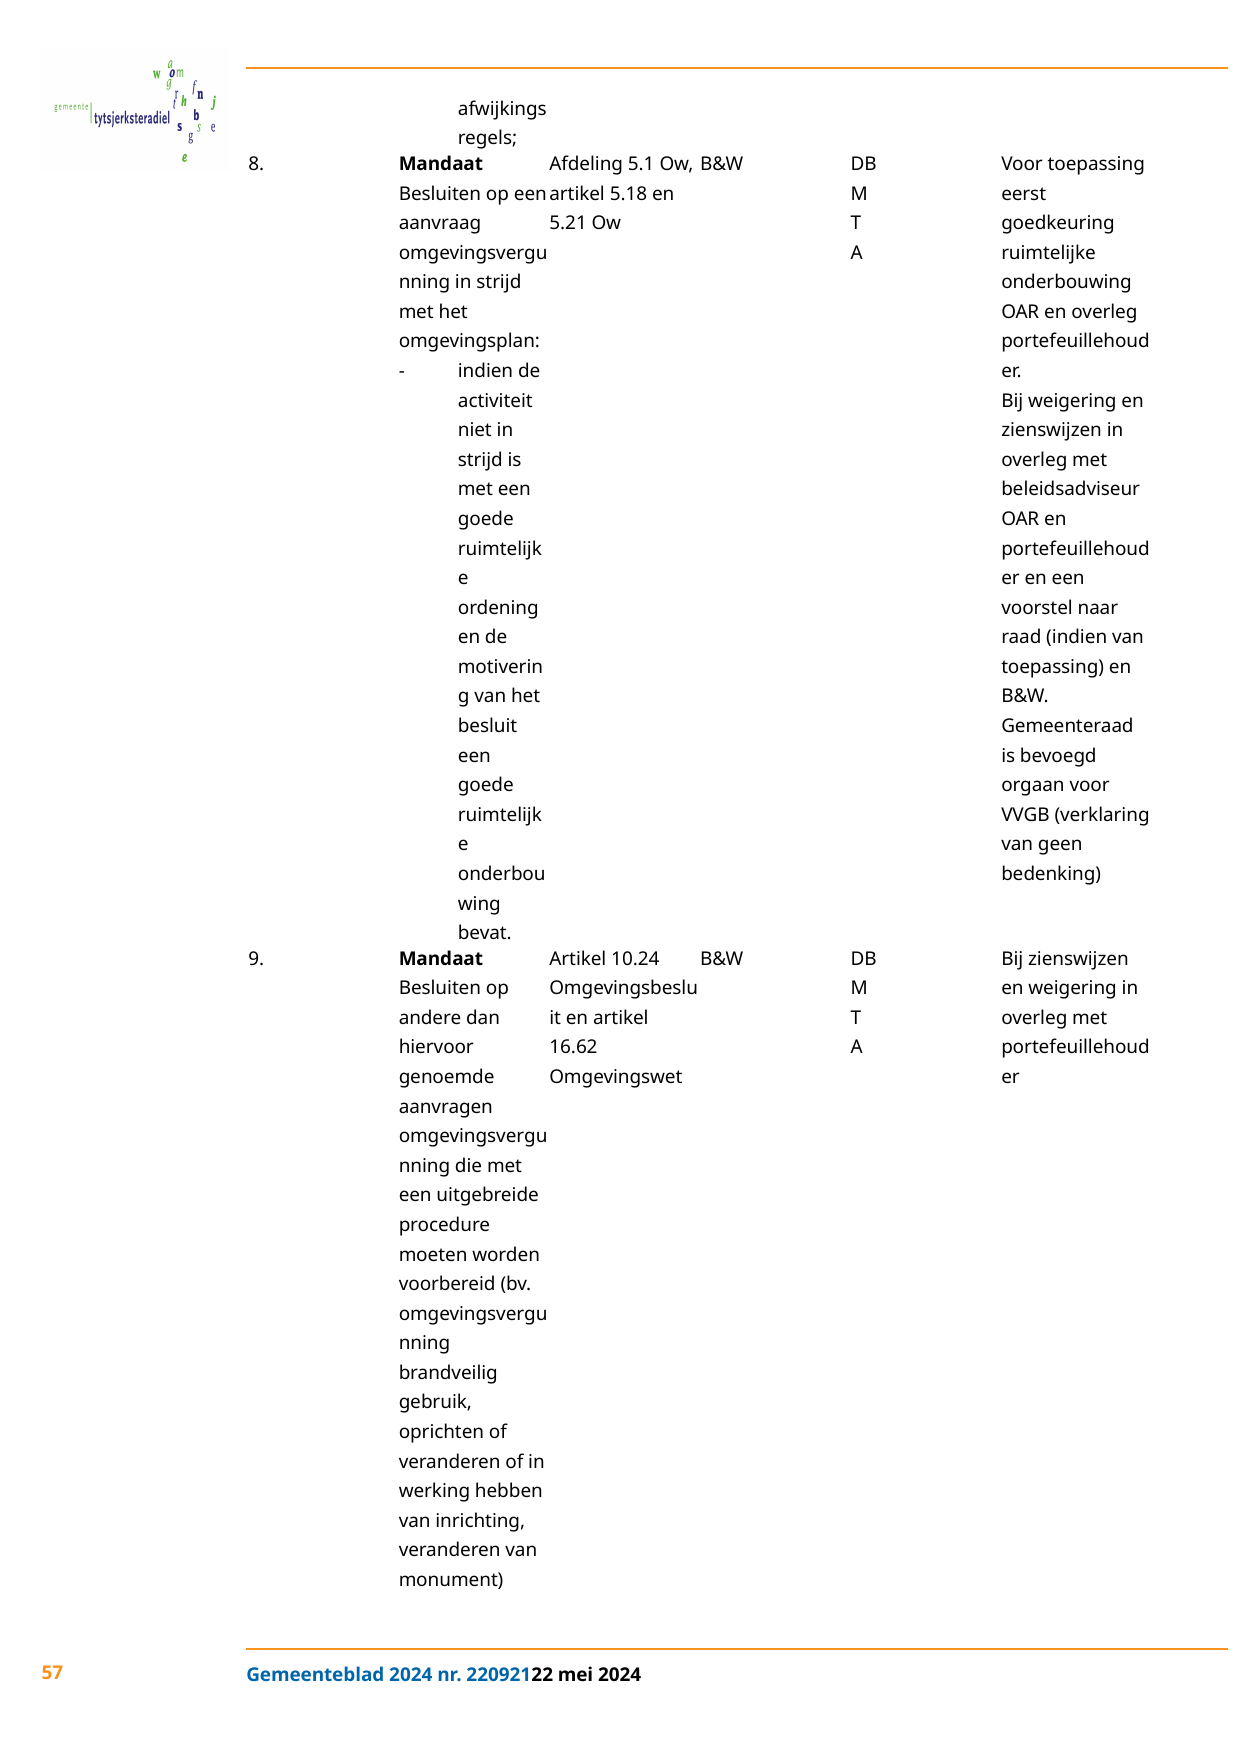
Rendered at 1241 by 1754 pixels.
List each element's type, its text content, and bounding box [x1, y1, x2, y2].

table_cell [850, 95, 1001, 150]
table_cell Bij zienswijzen en weigering in overleg met portefeuillehouder [1001, 945, 1152, 1592]
picture [41, 47, 231, 172]
table_cell Afdeling 5.1 Ow, artikel 5.18 en 5.21 Ow [549, 150, 700, 945]
table_cell B&W [700, 945, 850, 1592]
table_cell [700, 95, 850, 150]
table_cell 8. [248, 150, 398, 945]
table_cell afwijkingsregels; [399, 95, 549, 150]
table_cell DB M T A [850, 150, 1001, 945]
table_cell [248, 95, 398, 150]
table_cell B&W [700, 150, 850, 945]
table_cell 9. [248, 945, 398, 1592]
table_cell Artikel 10.24 Omgevingsbesluit en artikel 16.62 Omgevingswet [549, 945, 700, 1592]
table_cell DB M T A [850, 945, 1001, 1592]
table_cell [549, 95, 700, 150]
table_cell Voor toepassing eerst goedkeuring ruimtelijke onderbouwing OAR en overleg portefeuillehouder. Bij weigering en zienswijzen in overleg met beleidsadviseur OAR en portefeuillehouder en een voorstel naar raad (indien van toepassing) en B&W. Gemeenteraad is bevoegd orgaan voor VVGB (verklaring van geen bedenking) [1001, 150, 1152, 945]
table_cell Mandaat Besluiten op een aanvraag omgevingsvergunning in strijd met het omgevingsplan: indien de activiteit niet in strijd is met een goede ruimtelijke ordening en de motivering van het besluit een goede ruimtelijke onderbouwing bevat. [399, 150, 549, 945]
table_cell Mandaat Besluiten op andere dan hiervoor genoemde aanvragen omgevingsvergunning die met een uitgebreide procedure moeten worden voorbereid (bv. omgevingsvergunning brandveilig gebruik, oprichten of veranderen of in werking hebben van inrichting, veranderen van monument) [399, 945, 549, 1592]
table_cell [1001, 95, 1152, 150]
